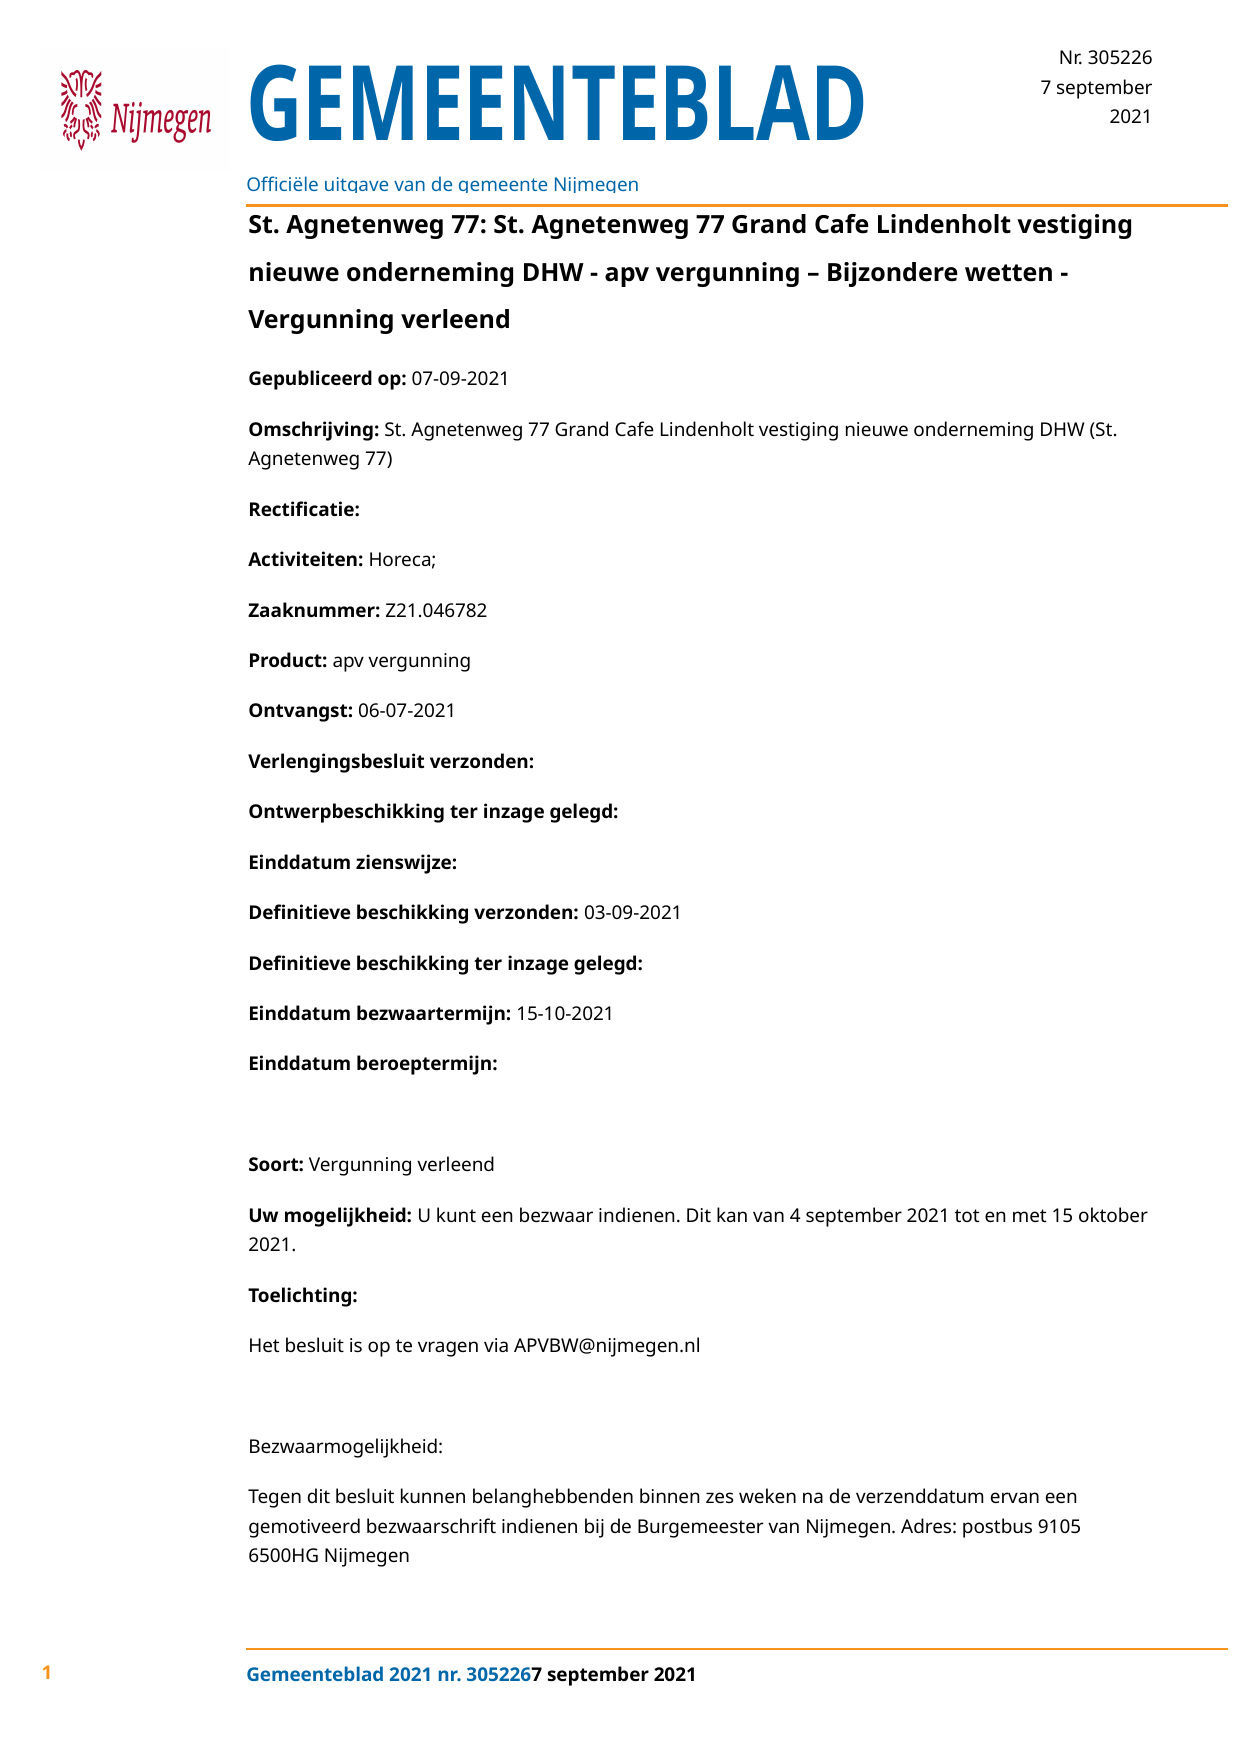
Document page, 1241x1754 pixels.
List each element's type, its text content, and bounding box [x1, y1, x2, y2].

text Soort: Vergunning verleend [248, 1151, 1152, 1177]
text Toelichting: [248, 1282, 1152, 1307]
text Einddatum bezwaartermijn: 15-10-2021 [248, 1000, 1152, 1026]
text Verlengingsbesluit verzonden: [248, 748, 1152, 774]
text Einddatum beroeptermijn: [248, 1051, 1152, 1076]
text Tegen dit besluit kunnen belanghebbenden binnen zes weken na de verzenddatum ervan een gemotiveerd bezwaarschrift indienen bij de Burgemeester van Nijmegen. Adres: postbus 9105 6500HG Nijmegen [248, 1483, 1152, 1568]
picture [41, 47, 231, 172]
text Zaaknummer: Z21.046782 [248, 597, 1152, 622]
text Ontwerpbeschikking ter inzage gelegd: [248, 798, 1152, 824]
text Rectificatie: [248, 496, 1152, 522]
text Definitieve beschikking ter inzage gelegd: [248, 950, 1152, 975]
text Activiteiten: Horeca; [248, 546, 1152, 572]
text Definitieve beschikking verzonden: 03-09-2021 [248, 899, 1152, 925]
text Einddatum zienswijze: [248, 849, 1152, 874]
text Omschrijving: St. Agnetenweg 77 Grand Cafe Lindenholt vestiging nieuwe onderneming DHW (St. Agnetenweg 77) [248, 416, 1152, 471]
text Het besluit is op te vragen via APVBW@nijmegen.nl [248, 1332, 1152, 1358]
text Product: apv vergunning [248, 647, 1152, 673]
text Uw mogelijkheid: U kunt een bezwaar indienen. Dit kan van 4 september 2021 tot en met 15 oktober 2021. [248, 1202, 1152, 1257]
text St. Agnetenweg 77: St. Agnetenweg 77 Grand Cafe Lindenholt vestiging nieuwe onderneming DHW - apv vergunning – Bijzondere wetten - Vergunning verleend [248, 207, 1152, 336]
text Gepubliceerd op: 07-09-2021 [248, 366, 1152, 391]
text Ontvangst: 06-07-2021 [248, 698, 1152, 723]
text Bezwaarmogelijkheid: [248, 1433, 1152, 1459]
